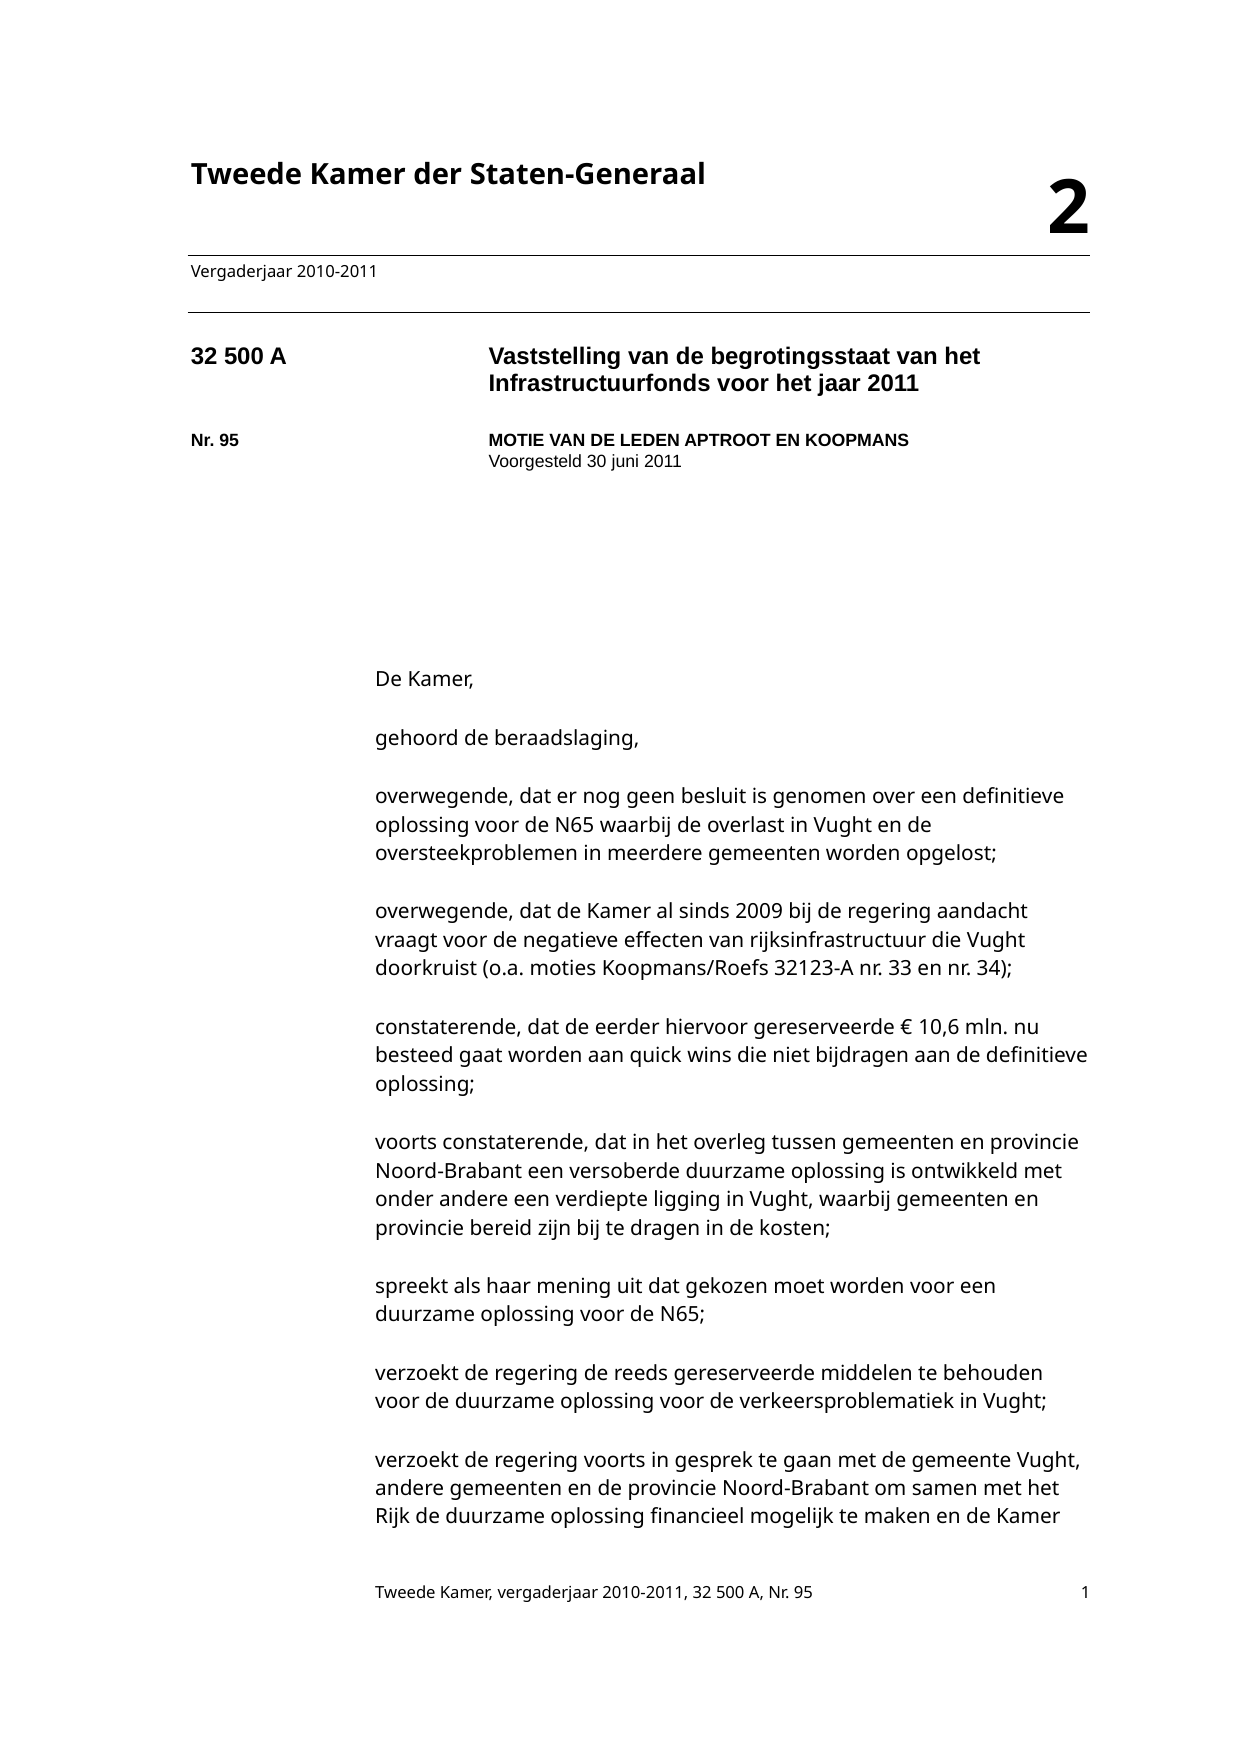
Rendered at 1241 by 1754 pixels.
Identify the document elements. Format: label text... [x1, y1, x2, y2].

text constaterende, dat de eerder hiervoor gereserveerde € 10,6 mln. nu besteed gaat worden aan quick wins die niet bijdragen aan de definitieve oplossing; [375, 1012, 1090, 1097]
text spreekt als haar mening uit dat gekozen moet worden voor een duurzame oplossing voor de N65; [375, 1271, 1090, 1328]
table_cell 32 500 A [188, 339, 485, 427]
table_header Tweede Kamer der Staten-Generaal [188, 150, 909, 255]
text verzoekt de regering de reeds gereserveerde middelen te behouden voor de duurzame oplossing voor de verkeersproblematiek in Vught; [375, 1358, 1090, 1415]
text De Kamer, [375, 664, 1090, 693]
table_cell Vaststelling van de begrotingsstaat van het Infrastructuurfonds voor het jaar 2011 [485, 339, 1090, 427]
table_cell [188, 313, 485, 339]
table_cell MOTIE VAN DE LEDEN APTROOT EN KOOPMANS Voorgesteld 30 juni 2011 [485, 427, 1090, 546]
table_cell [485, 256, 1090, 312]
text verzoekt de regering voorts in gesprek te gaan met de gemeente Vught, andere gemeenten en de provincie Noord-Brabant om samen met het Rijk de duurzame oplossing financieel mogelijk te maken en de Kamer [375, 1445, 1090, 1530]
text gehoord de beraadslaging, [375, 723, 1090, 751]
table_cell [485, 313, 1090, 339]
table_cell Vergaderjaar 2010-2011 [188, 256, 485, 312]
table_header 2 [910, 150, 1090, 255]
table_cell Nr. 95 [188, 427, 485, 546]
text voorts constaterende, dat in het overleg tussen gemeenten en provincie Noord-Brabant een versoberde duurzame oplossing is ontwikkeld met onder andere een verdiepte ligging in Vught, waarbij gemeenten en provincie bereid zijn bij te dragen in de kosten; [375, 1127, 1090, 1241]
text overwegende, dat er nog geen besluit is genomen over een definitieve oplossing voor de N65 waarbij de overlast in Vught en de oversteekproblemen in meerdere gemeenten worden opgelost; [375, 781, 1090, 867]
text overwegende, dat de Kamer al sinds 2009 bij de regering aandacht vraagt voor de negatieve effecten van rijksinfrastructuur die Vught doorkruist (o.a. moties Koopmans/Roefs 32123-A nr. 33 en nr. 34); [375, 897, 1090, 982]
